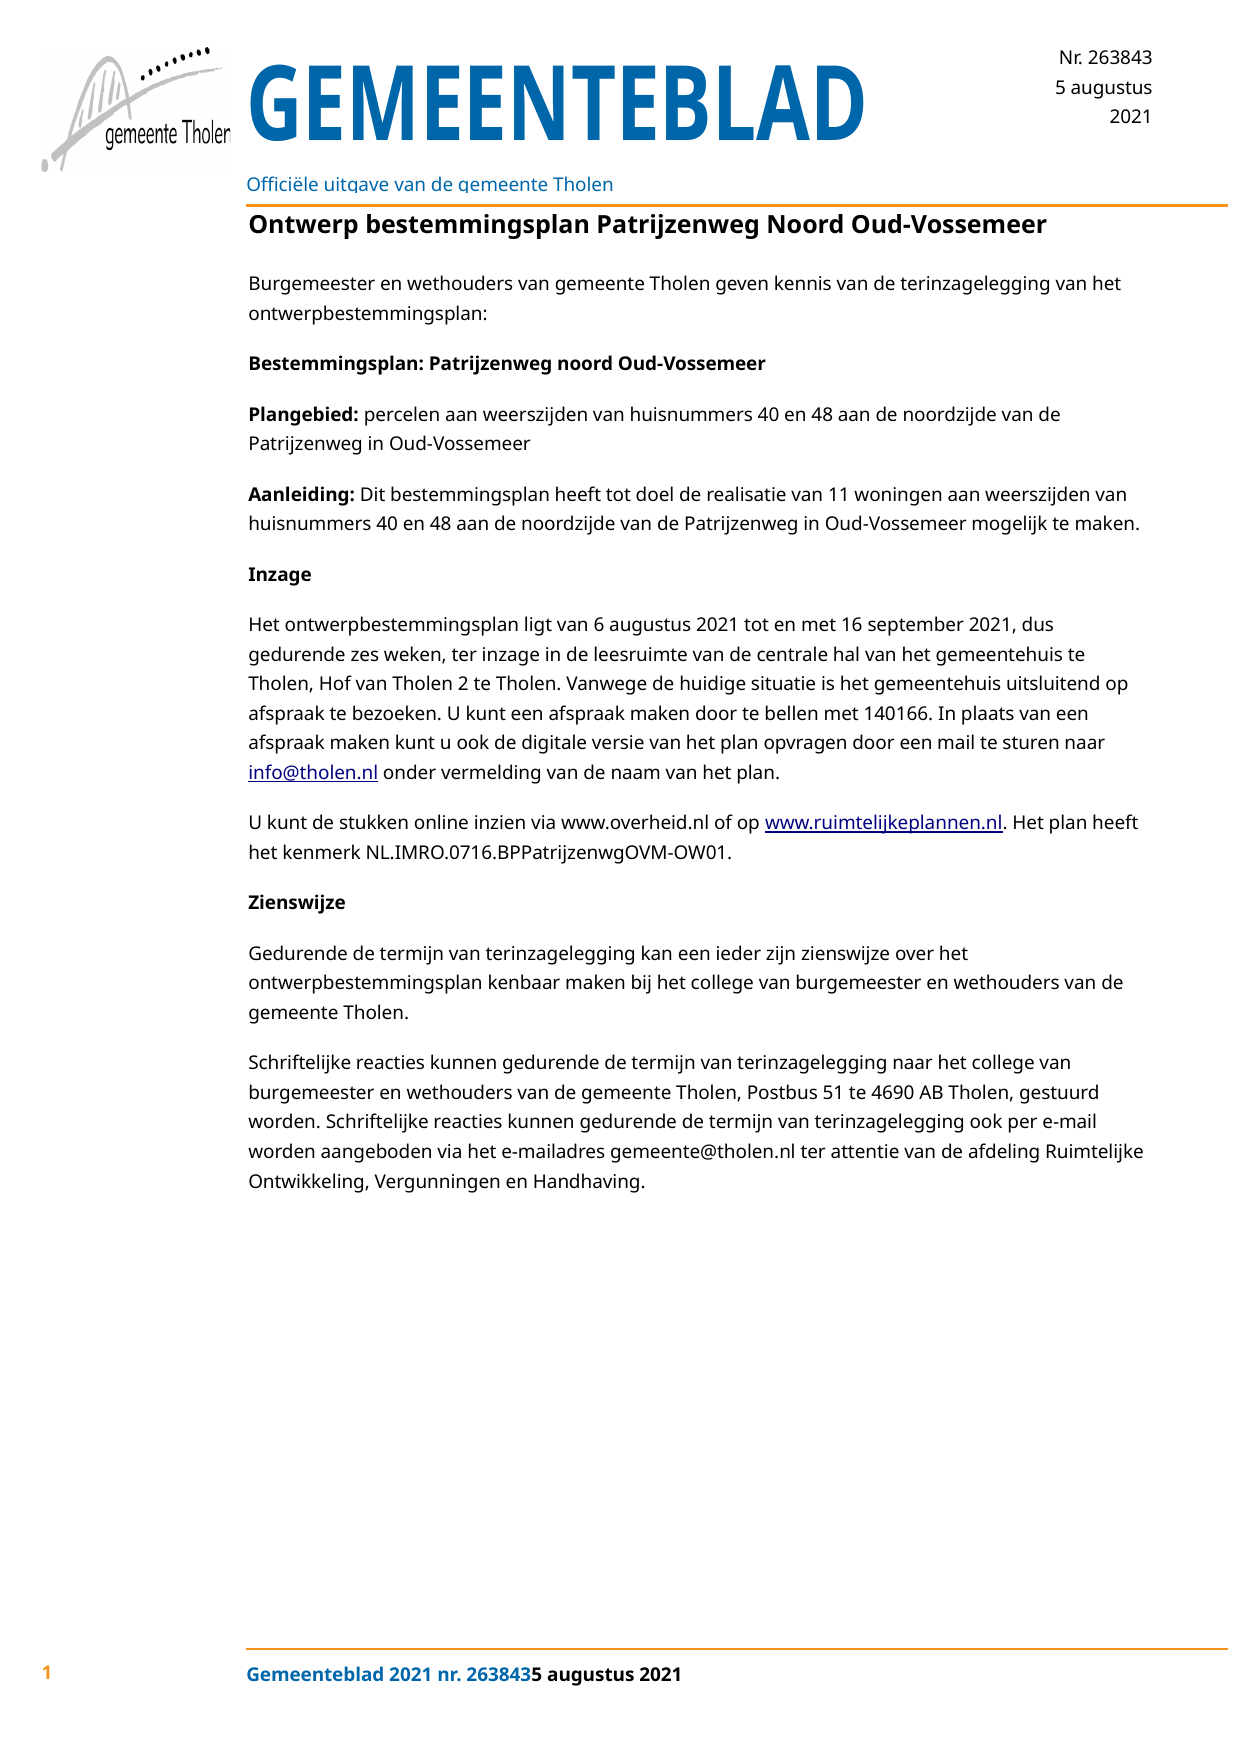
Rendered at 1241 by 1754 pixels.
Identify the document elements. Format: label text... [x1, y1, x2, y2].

text Aanleiding: Dit bestemmingsplan heeft tot doel de realisatie van 11 woningen aan weerszijden van huisnummers 40 en 48 aan de noordzijde van de Patrijzenweg in Oud-Vossemeer mogelijk te maken. [248, 481, 1152, 536]
text U kunt de stukken online inzien via www.overheid.nl of op www.ruimtelijkeplannen.nl. Het plan heeft het kenmerk NL.IMRO.0716.BPPatrijzenwgOVM-OW01. [248, 809, 1152, 865]
text Zienswijze [248, 889, 1152, 915]
text Ontwerp bestemmingsplan Patrijzenweg Noord Oud-Vossemeer [248, 207, 1152, 241]
text Plangebied: percelen aan weerszijden van huisnummers 40 en 48 aan de noordzijde van de Patrijzenweg in Oud-Vossemeer [248, 401, 1152, 456]
text Schriftelijke reacties kunnen gedurende de termijn van terinzagelegging naar het college van burgemeester en wethouders van de gemeente Tholen, Postbus 51 te 4690 AB Tholen, gestuurd worden. Schriftelijke reacties kunnen gedurende de termijn van terinzagelegging ook per e-mail worden aangeboden via het e-mailadres gemeente@tholen.nl ter attentie van de afdeling Ruimtelijke Ontwikkeling, Vergunningen en Handhaving. [248, 1049, 1152, 1193]
picture [41, 47, 231, 172]
text Het ontwerpbestemmingsplan ligt van 6 augustus 2021 tot en met 16 september 2021, dus gedurende zes weken, ter inzage in de leesruimte van de centrale hal van het gemeentehuis te Tholen, Hof van Tholen 2 te Tholen. Vanwege de huidige situatie is het gemeentehuis uitsluitend op afspraak te bezoeken. U kunt een afspraak maken door te bellen met 140166. In plaats van een afspraak maken kunt u ook de digitale versie van het plan opvragen door een mail te sturen naar info@tholen.nl onder vermelding van de naam van het plan. [248, 611, 1152, 785]
text Gedurende de termijn van terinzagelegging kan een ieder zijn zienswijze over het ontwerpbestemmingsplan kenbaar maken bij het college van burgemeester en wethouders van de gemeente Tholen. [248, 940, 1152, 1025]
text Burgemeester en wethouders van gemeente Tholen geven kennis van de terinzagelegging van het ontwerpbestemmingsplan: [248, 270, 1152, 326]
text Bestemmingsplan: Patrijzenweg noord Oud-Vossemeer [248, 350, 1152, 376]
text Inzage [248, 561, 1152, 586]
